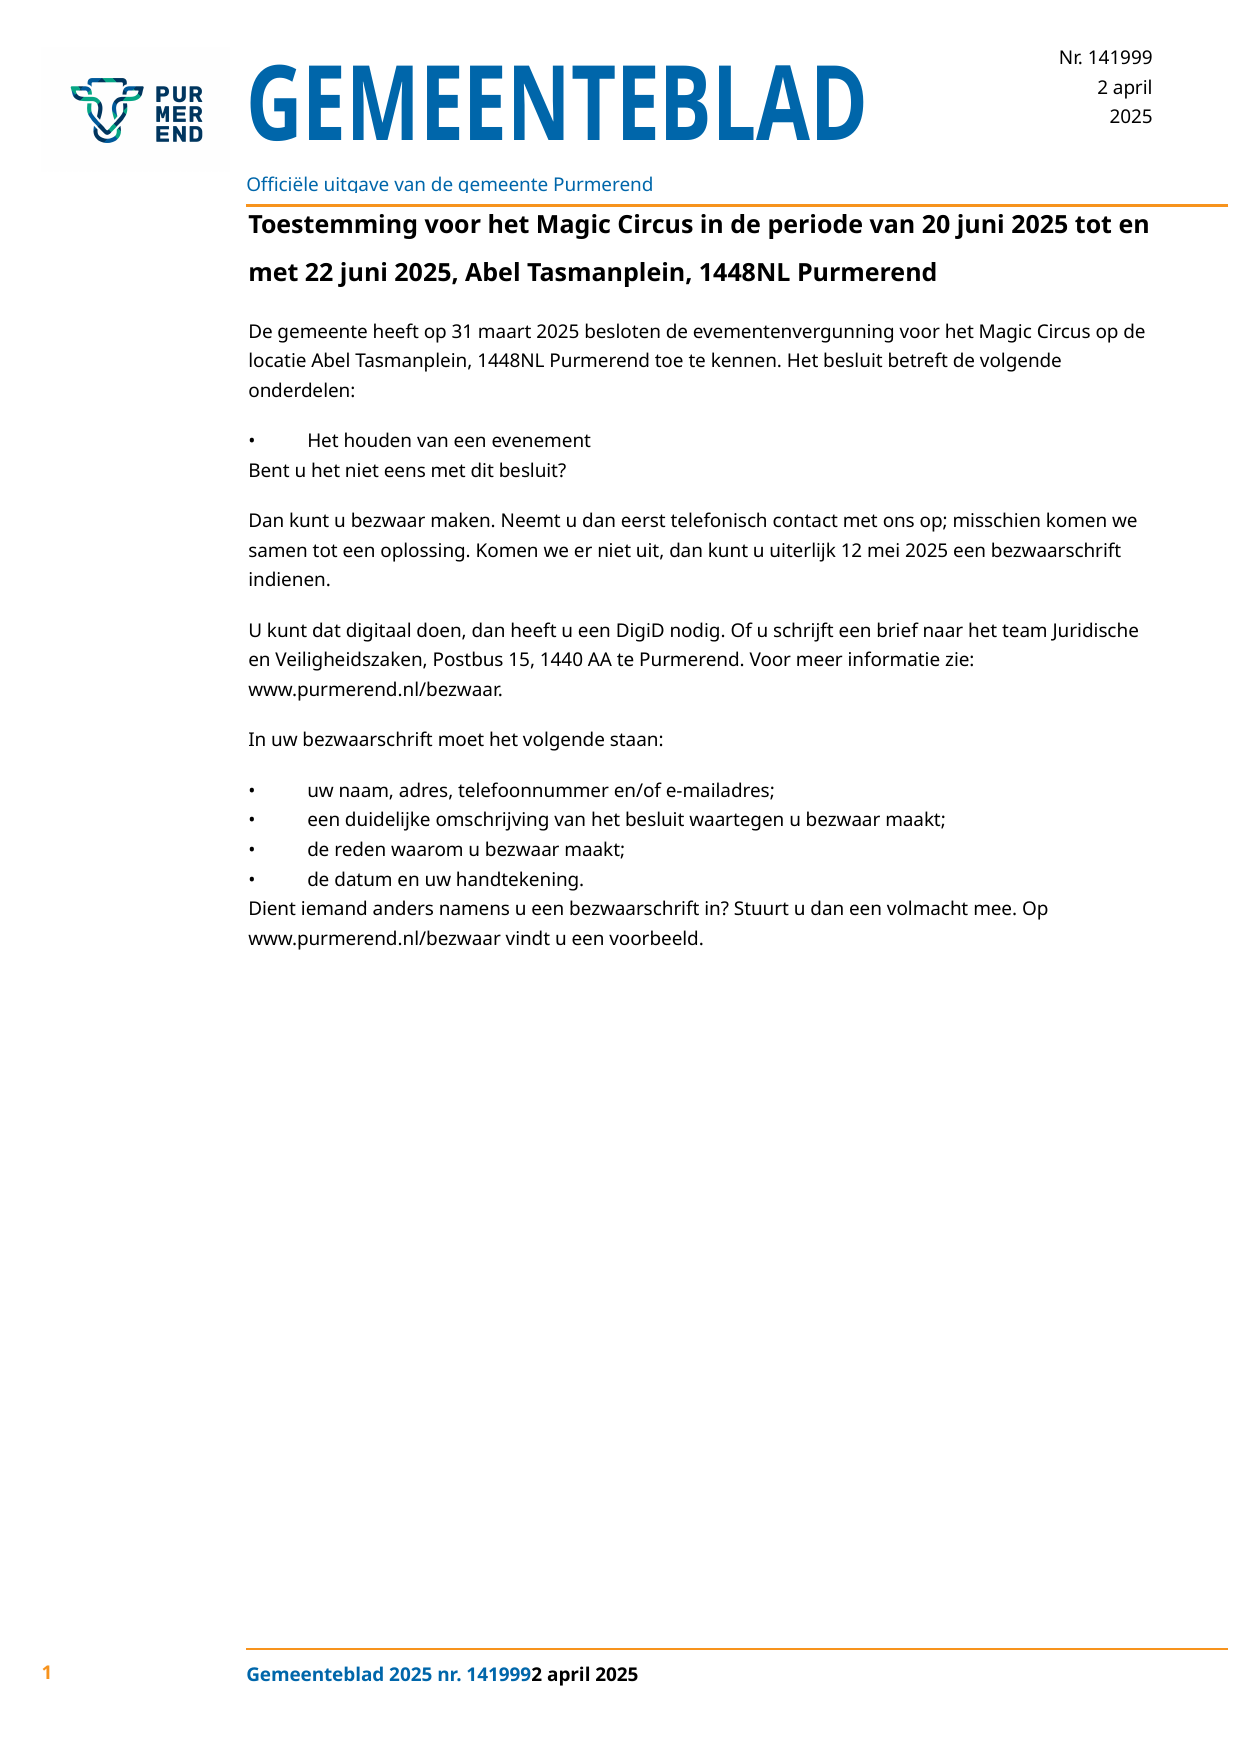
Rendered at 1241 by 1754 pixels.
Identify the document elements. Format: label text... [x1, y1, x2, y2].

list een duidelijke omschrijving van het besluit waartegen u bezwaar maakt; [248, 807, 1152, 832]
text Dan kunt u bezwaar maken. Neemt u dan eerst telefonisch contact met ons op; misschien komen we samen tot een oplossing. Komen we er niet uit, dan kunt u uiterlijk 12 mei 2025 een bezwaarschrift indienen. [248, 507, 1152, 592]
list de datum en uw handtekening. [248, 866, 1152, 892]
list uw naam, adres, telefoonnummer en/of e-mailadres; [248, 777, 1152, 803]
text De gemeente heeft op 31 maart 2025 besloten de evementenvergunning voor het Magic Circus op de locatie Abel Tasmanplein, 1448NL Purmerend toe te kennen. Het besluit betreft de volgende onderdelen: [248, 318, 1152, 403]
text Bent u het niet eens met dit besluit? [248, 457, 1152, 483]
picture [41, 47, 231, 172]
text Toestemming voor het Magic Circus in de periode van 20 juni 2025 tot en met 22 juni 2025, Abel Tasmanplein, 1448NL Purmerend [248, 207, 1152, 288]
text Dient iemand anders namens u een bezwaarschrift in? Stuurt u dan een volmacht mee. Op www.purmerend.nl/bezwaar vindt u een voorbeeld. [248, 895, 1152, 951]
text In uw bezwaarschrift moet het volgende staan: [248, 727, 1152, 752]
text U kunt dat digitaal doen, dan heeft u een DigiD nodig. Of u schrijft een brief naar het team Juridische en Veiligheidszaken, Postbus 15, 1440 AA te Purmerend. Voor meer informatie zie: www.purmerend.nl/bezwaar. [248, 617, 1152, 702]
list Het houden van een evenement [248, 427, 1152, 453]
list de reden waarom u bezwaar maakt; [248, 836, 1152, 862]
